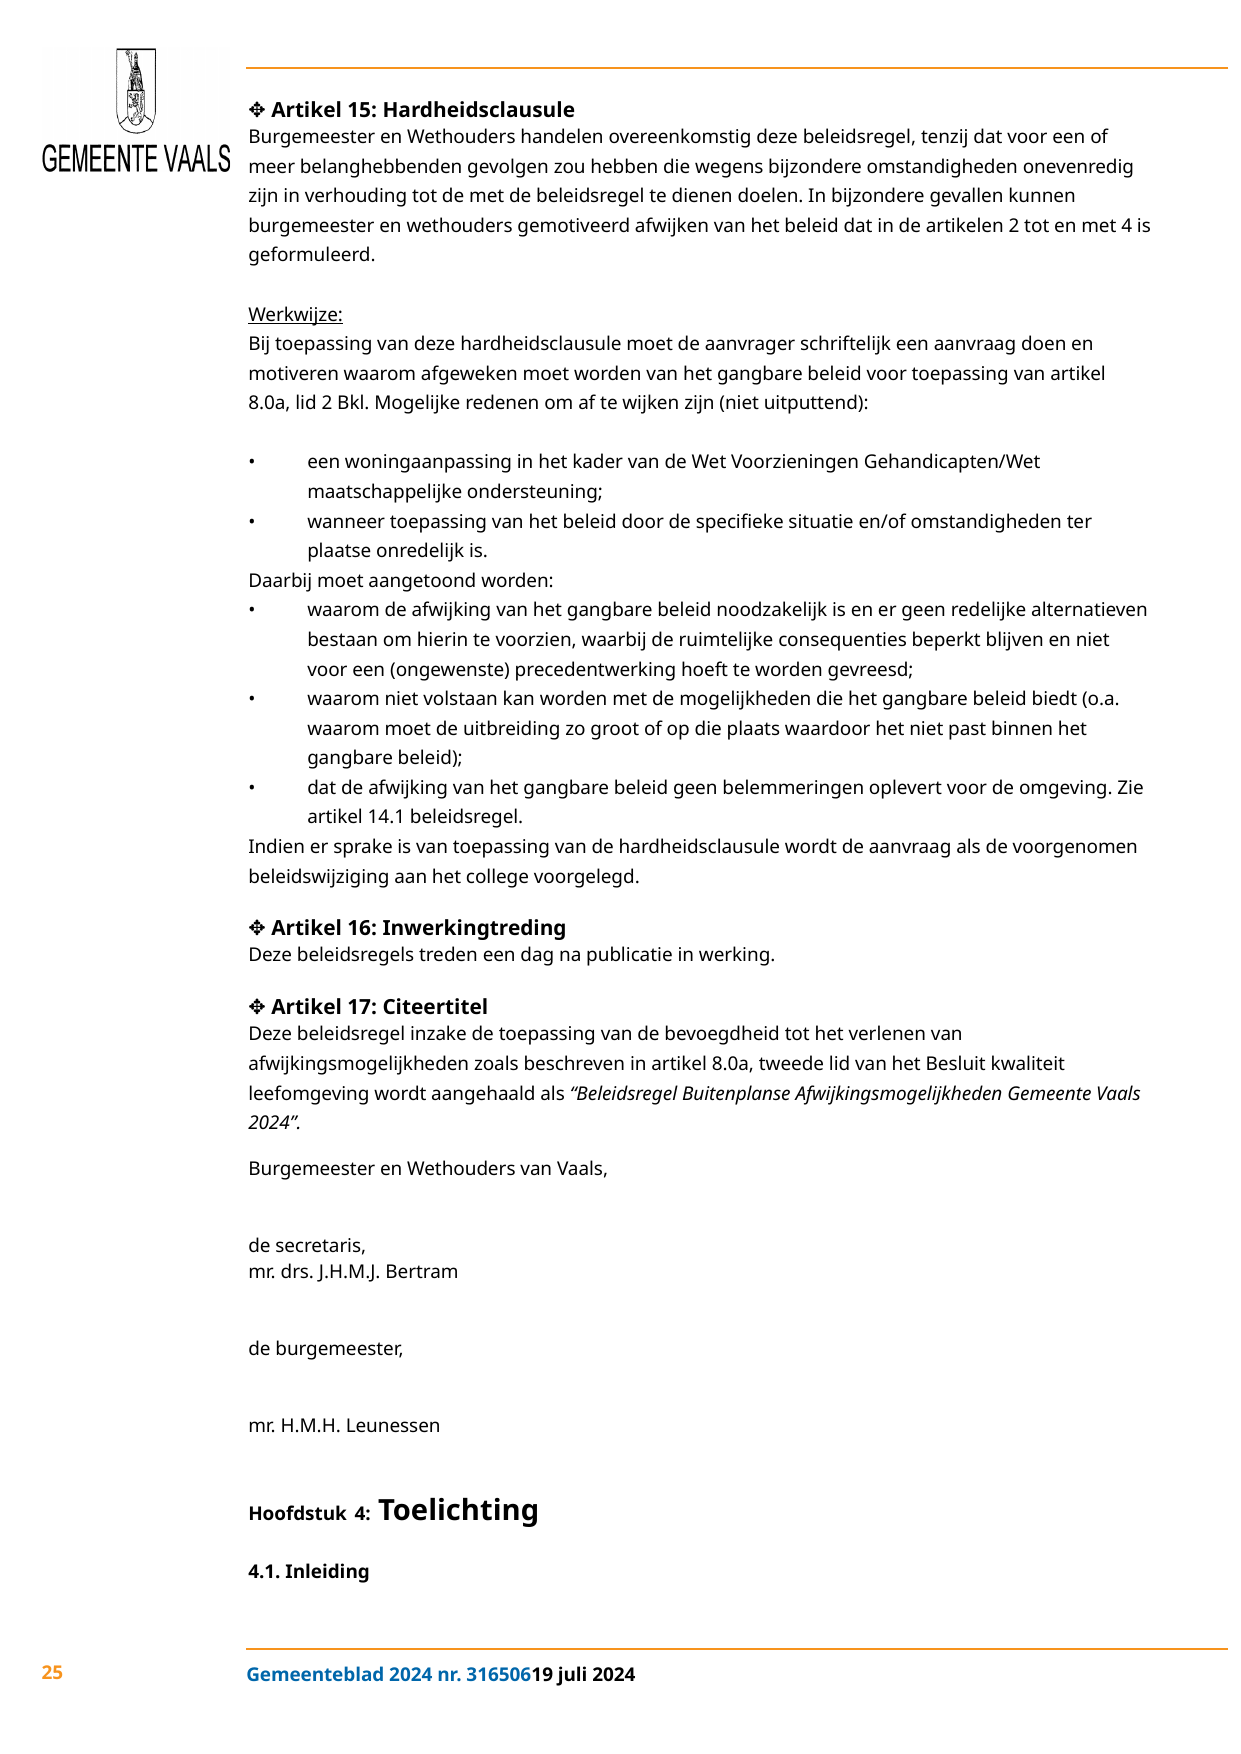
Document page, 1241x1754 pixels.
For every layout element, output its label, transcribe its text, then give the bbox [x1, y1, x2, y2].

list dat de afwijking van het gangbare beleid geen belemmeringen oplevert voor de omgeving. Zie artikel 14.1 beleidsregel. [248, 774, 1152, 829]
text Deze beleidsregels treden een dag na publicatie in werking. [248, 942, 1152, 967]
text 4.1. Inleiding [248, 1558, 1152, 1584]
text Bij toepassing van deze hardheidsclausule moet de aanvrager schriftelijk een aanvraag doen en motiveren waarom afgeweken moet worden van het gangbare beleid voor toepassing van artikel 8.0a, lid 2 Bkl. Mogelijke redenen om af te wijken zijn (niet uitputtend): [248, 330, 1152, 415]
text Hoofdstuk 4: Toelichting [248, 1489, 1152, 1529]
list waarom niet volstaan kan worden met de mogelijkheden die het gangbare beleid biedt (o.a. waarom moet de uitbreiding zo groot of op die plaats waardoor het niet past binnen het gangbare beleid); [248, 685, 1152, 770]
text Indien er sprake is van toepassing van de hardheidsclausule wordt de aanvraag als de voorgenomen beleidswijziging aan het college voorgelegd. [248, 833, 1152, 888]
text Burgemeester en Wethouders van Vaals, [248, 1155, 1152, 1181]
text Daarbij moet aangetoond worden: [248, 567, 1152, 593]
text ✥ Artikel 16: Inwerkingtreding [248, 913, 1152, 942]
text mr. H.M.H. Leunessen [248, 1412, 1152, 1438]
text mr. drs. J.H.M.J. Bertram [248, 1258, 1152, 1283]
list waarom de afwijking van het gangbare beleid noodzakelijk is en er geen redelijke alternatieven bestaan om hierin te voorzien, waarbij de ruimtelijke consequenties beperkt blijven en niet voor een (ongewenste) precedentwerking hoeft te worden gevreesd; [248, 597, 1152, 681]
picture [41, 47, 231, 172]
text de secretaris, [248, 1232, 1152, 1258]
text Deze beleidsregel inzake de toepassing van de bevoegdheid tot het verlenen van afwijkingsmogelijkheden zoals beschreven in artikel 8.0a, tweede lid van het Besluit kwaliteit leefomgeving wordt aangehaald als “Beleidsregel Buitenplanse Afwijkingsmogelijkheden Gemeente Vaals 2024”. [248, 1021, 1152, 1135]
list een woningaanpassing in het kader van de Wet Voorzieningen Gehandicapten/Wet maatschappelijke ondersteuning; [248, 449, 1152, 504]
text Burgemeester en Wethouders handelen overeenkomstig deze beleidsregel, tenzij dat voor een of meer belanghebbenden gevolgen zou hebben die wegens bijzondere omstandigheden onevenredig zijn in verhouding tot de met de beleidsregel te dienen doelen. In bijzondere gevallen kunnen burgemeester en wethouders gemotiveerd afwijken van het beleid dat in de artikelen 2 tot en met 4 is geformuleerd. [248, 123, 1152, 267]
text Werkwijze: [248, 301, 1152, 326]
text ✥ Artikel 15: Hardheidsclausule [248, 95, 1152, 123]
list wanneer toepassing van het beleid door de specifieke situatie en/of omstandigheden ter plaatse onredelijk is. [248, 508, 1152, 563]
text de burgemeester, [248, 1335, 1152, 1361]
text ✥ Artikel 17: Citeertitel [248, 992, 1152, 1021]
